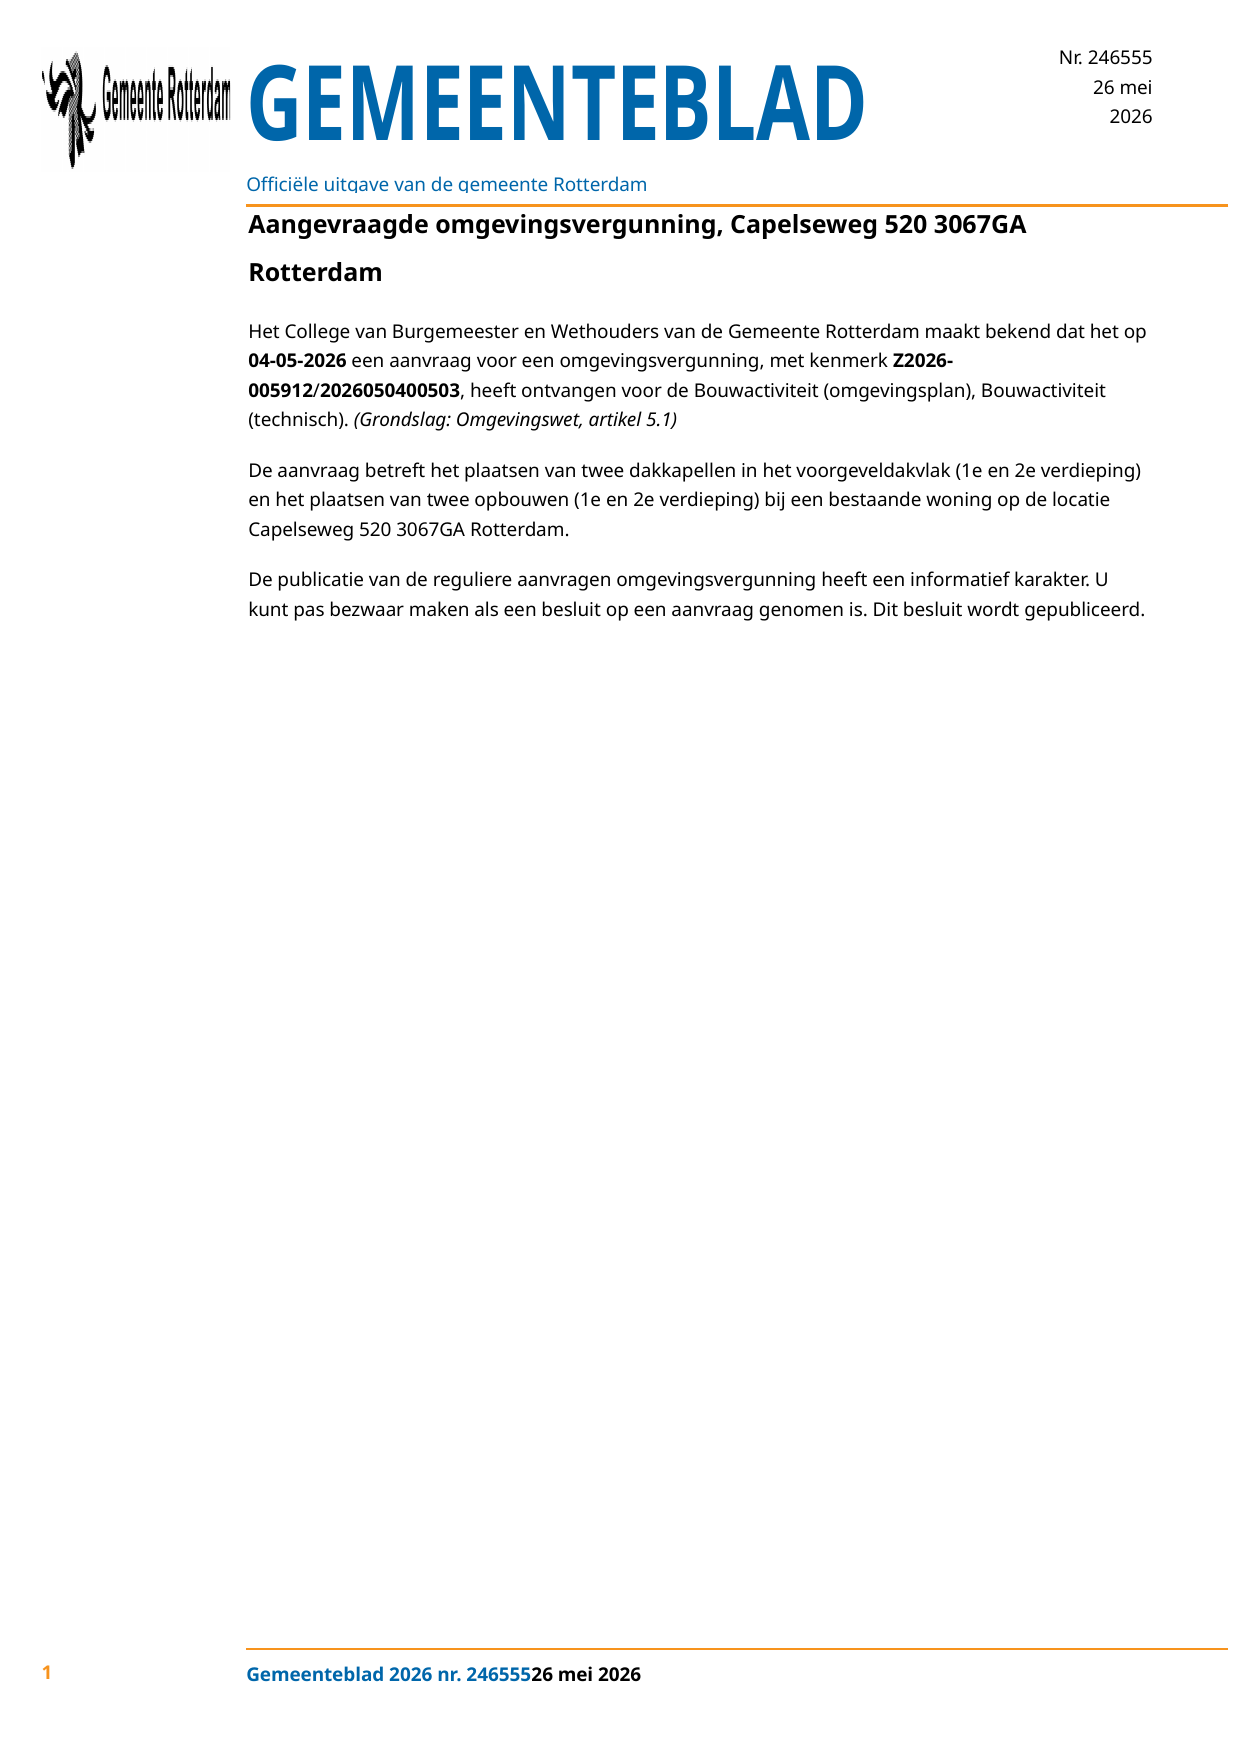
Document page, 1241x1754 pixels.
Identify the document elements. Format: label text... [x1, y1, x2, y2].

text Het College van Burgemeester en Wethouders van de Gemeente Rotterdam maakt bekend dat het op 04-05-2026 een aanvraag voor een omgevingsvergunning, met kenmerk Z2026-005912/2026050400503, heeft ontvangen voor de Bouwactiviteit (omgevingsplan), Bouwactiviteit (technisch). (Grondslag: Omgevingswet, artikel 5.1) [248, 318, 1152, 432]
text Aangevraagde omgevingsvergunning, Capelseweg 520 3067GA Rotterdam [248, 207, 1152, 288]
text De aanvraag betreft het plaatsen van twee dakkapellen in het voorgeveldakvlak (1e en 2e verdieping) en het plaatsen van twee opbouwen (1e en 2e verdieping) bij een bestaande woning op de locatie Capelseweg 520 3067GA Rotterdam. [248, 457, 1152, 542]
picture [41, 47, 231, 172]
text De publicatie van de reguliere aanvragen omgevingsvergunning heeft een informatief karakter. U kunt pas bezwaar maken als een besluit op een aanvraag genomen is. Dit besluit wordt gepubliceerd. [248, 567, 1152, 622]
